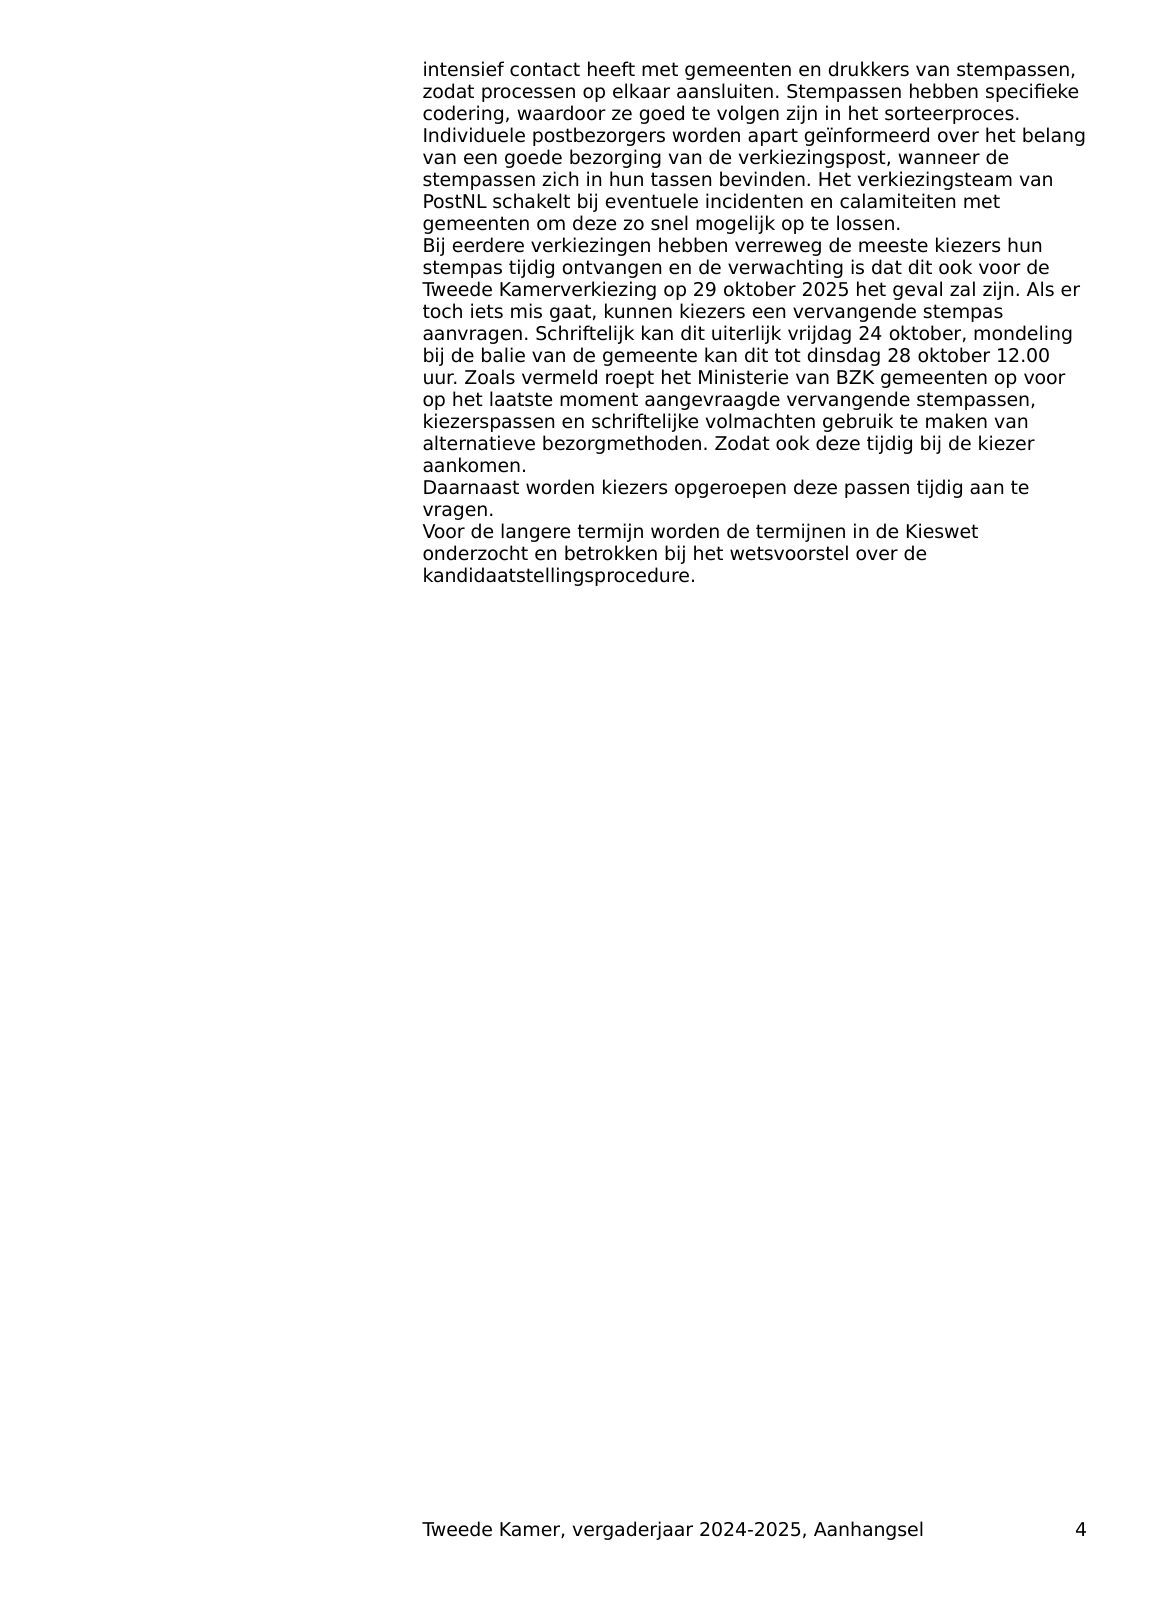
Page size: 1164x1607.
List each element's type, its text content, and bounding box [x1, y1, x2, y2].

text Voor de langere termijn worden de termijnen in de Kieswet onderzocht en betrokken bij het wetsvoorstel over de kandidaatstellingsprocedure. [422, 521, 1087, 587]
text Bij eerdere verkiezingen hebben verreweg de meeste kiezers hun stempas tijdig ontvangen en de verwachting is dat dit ook voor de Tweede Kamerverkiezing op 29 oktober 2025 het geval zal zijn. Als er toch iets mis gaat, kunnen kiezers een vervangende stempas aanvragen. Schriftelijk kan dit uiterlijk vrijdag 24 oktober, mondeling bij de balie van de gemeente kan dit tot dinsdag 28 oktober 12.00 uur. Zoals vermeld roept het Ministerie van BZK gemeenten op voor op het laatste moment aangevraagde vervangende stempassen, kiezerspassen en schriftelijke volmachten gebruik te maken van alternatieve bezorgmethoden. Zodat ook deze tijdig bij de kiezer aankomen. [422, 235, 1087, 477]
text intensief contact heeft met gemeenten en drukkers van stempassen, zodat processen op elkaar aansluiten. Stempassen hebben specifieke codering, waardoor ze goed te volgen zijn in het sorteerproces. Individuele postbezorgers worden apart geïnformeerd over het belang van een goede bezorging van de verkiezingspost, wanneer de stempassen zich in hun tassen bevinden. Het verkiezingsteam van PostNL schakelt bij eventuele incidenten en calamiteiten met gemeenten om deze zo snel mogelijk op te lossen. [422, 59, 1087, 235]
text Daarnaast worden kiezers opgeroepen deze passen tijdig aan te vragen. [422, 477, 1087, 521]
